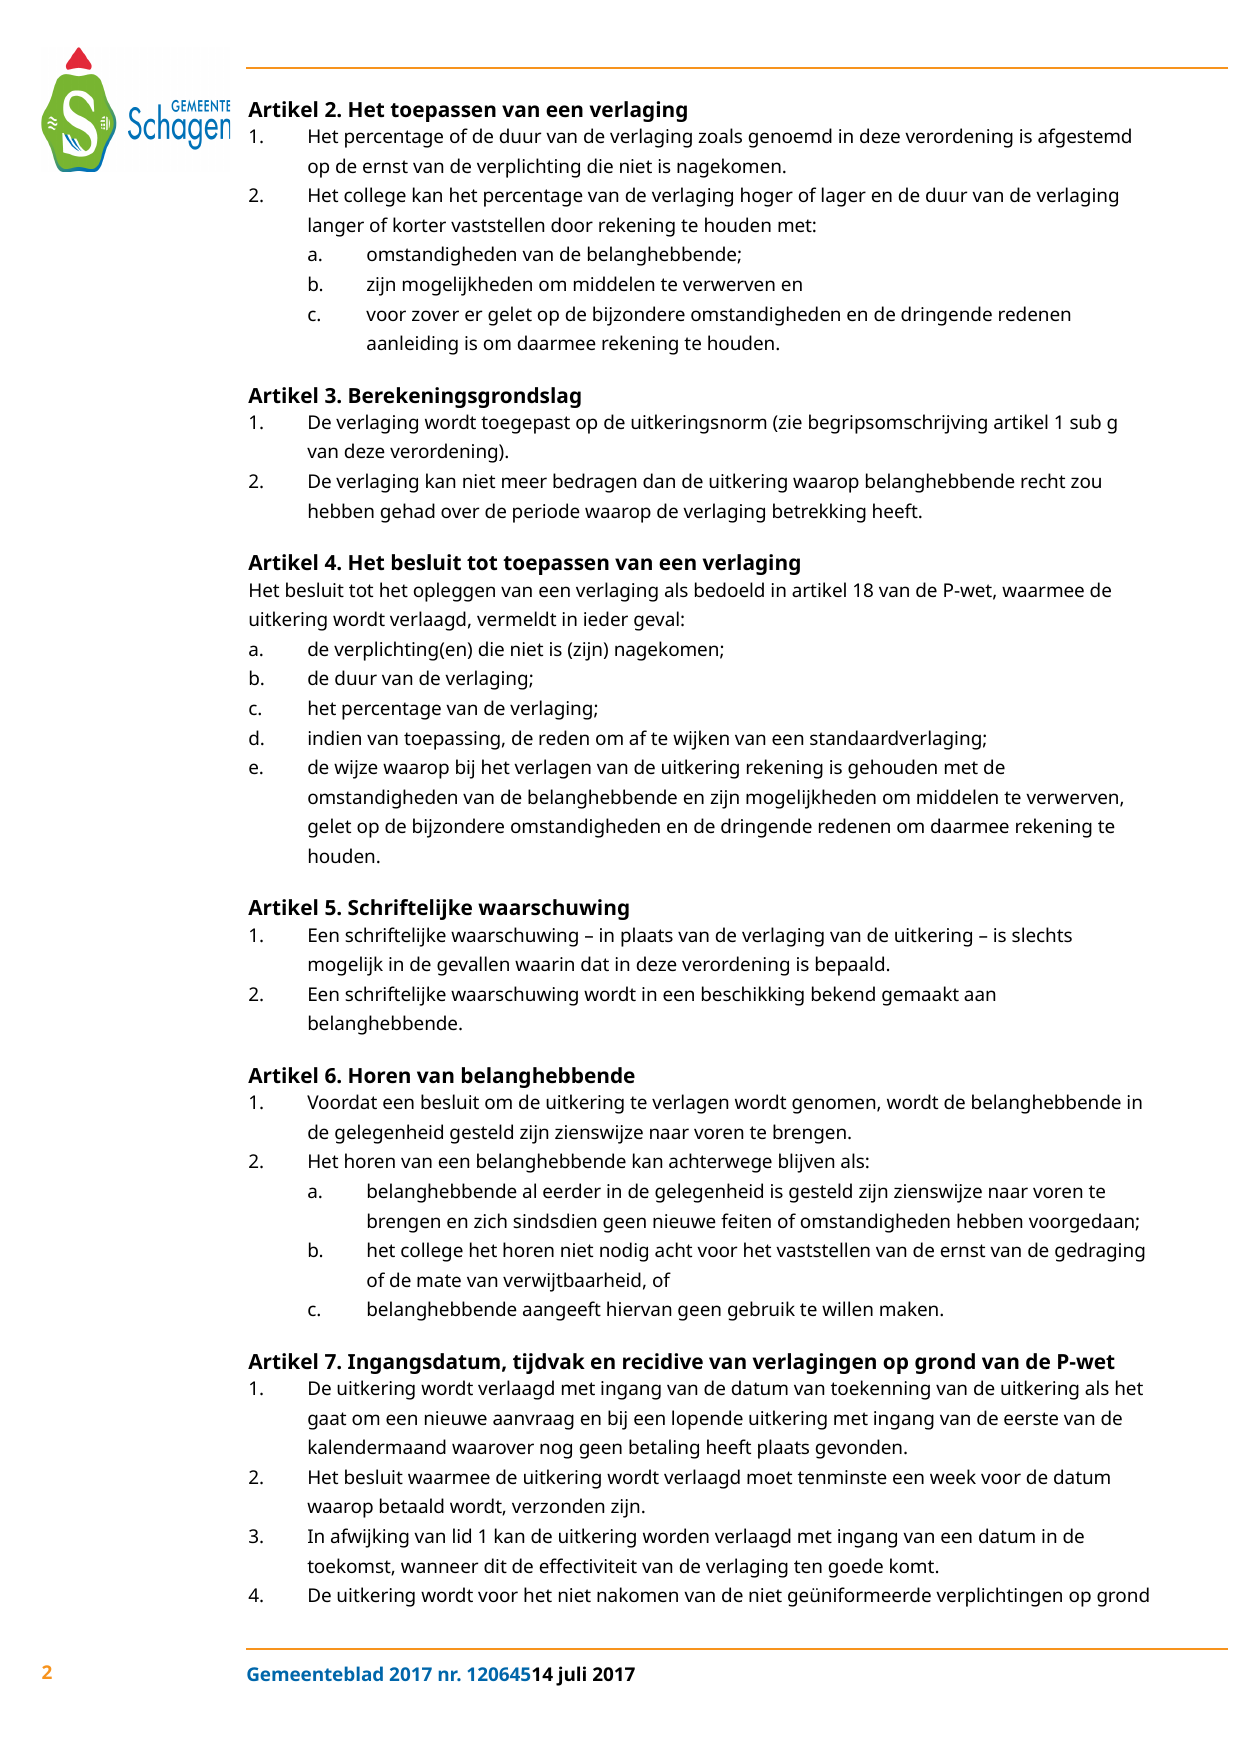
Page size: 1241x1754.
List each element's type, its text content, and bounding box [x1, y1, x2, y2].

list Het percentage of de duur van de verlaging zoals genoemd in deze verordening is afgestemd op de ernst van de verplichting die niet is nagekomen. [248, 123, 1152, 178]
text Artikel 3. Berekeningsgrondslag [248, 381, 1152, 409]
list zijn mogelijkheden om middelen te verwerven en [307, 271, 1152, 297]
list Een schriftelijke waarschuwing – in plaats van de verlaging van de uitkering – is slechts mogelijk in de gevallen waarin dat in deze verordening is bepaald. [248, 922, 1152, 977]
list Het horen van een belanghebbende kan achterwege blijven als: [248, 1149, 1152, 1174]
list de wijze waarop bij het verlagen van de uitkering rekening is gehouden met de omstandigheden van de belanghebbende en zijn mogelijkheden om middelen te verwerven, gelet op de bijzondere omstandigheden en de dringende redenen om daarmee rekening te houden. [248, 754, 1152, 869]
list belanghebbende aangeeft hiervan geen gebruik te willen maken. [307, 1297, 1152, 1322]
list omstandigheden van de belanghebbende; [307, 242, 1152, 267]
list voor zover er gelet op de bijzondere omstandigheden en de dringende redenen aanleiding is om daarmee rekening te houden. [307, 301, 1152, 356]
list De uitkering wordt voor het niet nakomen van de niet geüniformeerde verplichtingen op grond [248, 1582, 1152, 1608]
list de verplichting(en) die niet is (zijn) nagekomen; [248, 636, 1152, 662]
list belanghebbende al eerder in de gelegenheid is gesteld zijn zienswijze naar voren te brengen en zich sindsdien geen nieuwe feiten of omstandigheden hebben voorgedaan; [307, 1178, 1152, 1233]
list het college het horen niet nodig acht voor het vaststellen van de ernst van de gedraging of de mate van verwijtbaarheid, of [307, 1237, 1152, 1293]
list De uitkering wordt verlaagd met ingang van de datum van toekenning van de uitkering als het gaat om een nieuwe aanvraag en bij een lopende uitkering met ingang van de eerste van de kalendermaand waarover nog geen betaling heeft plaats gevonden. [248, 1375, 1152, 1460]
list De verlaging wordt toegepast op de uitkeringsnorm (zie begripsomschrijving artikel 1 sub g van deze verordening). [248, 409, 1152, 464]
list Een schriftelijke waarschuwing wordt in een beschikking bekend gemaakt aan belanghebbende. [248, 981, 1152, 1036]
text Artikel 6. Horen van belanghebbende [248, 1061, 1152, 1089]
text Artikel 2. Het toepassen van een verlaging [248, 95, 1152, 123]
list Het college kan het percentage van de verlaging hoger of lager en de duur van de verlaging langer of korter vaststellen door rekening te houden met: [248, 182, 1152, 238]
text Het besluit tot het opleggen van een verlaging als bedoeld in artikel 18 van de P-wet, waarmee de uitkering wordt verlaagd, vermeldt in ieder geval: [248, 577, 1152, 632]
picture [41, 47, 231, 172]
text Artikel 7. Ingangsdatum, tijdvak en recidive van verlagingen op grond van de P-wet [248, 1347, 1152, 1375]
list het percentage van de verlaging; [248, 695, 1152, 721]
list Voordat een besluit om de uitkering te verlagen wordt genomen, wordt de belanghebbende in de gelegenheid gesteld zijn zienswijze naar voren te brengen. [248, 1089, 1152, 1145]
text Artikel 5. Schriftelijke waarschuwing [248, 893, 1152, 922]
list de duur van de verlaging; [248, 666, 1152, 691]
list De verlaging kan niet meer bedragen dan de uitkering waarop belanghebbende recht zou hebben gehad over de periode waarop de verlaging betrekking heeft. [248, 468, 1152, 524]
list Het besluit waarmee de uitkering wordt verlaagd moet tenminste een week voor de datum waarop betaald wordt, verzonden zijn. [248, 1464, 1152, 1519]
list indien van toepassing, de reden om af te wijken van een standaardverlaging; [248, 725, 1152, 750]
list In afwijking van lid 1 kan de uitkering worden verlaagd met ingang van een datum in de toekomst, wanneer dit de effectiviteit van de verlaging ten goede komt. [248, 1523, 1152, 1579]
text Artikel 4. Het besluit tot toepassen van een verlaging [248, 548, 1152, 577]
